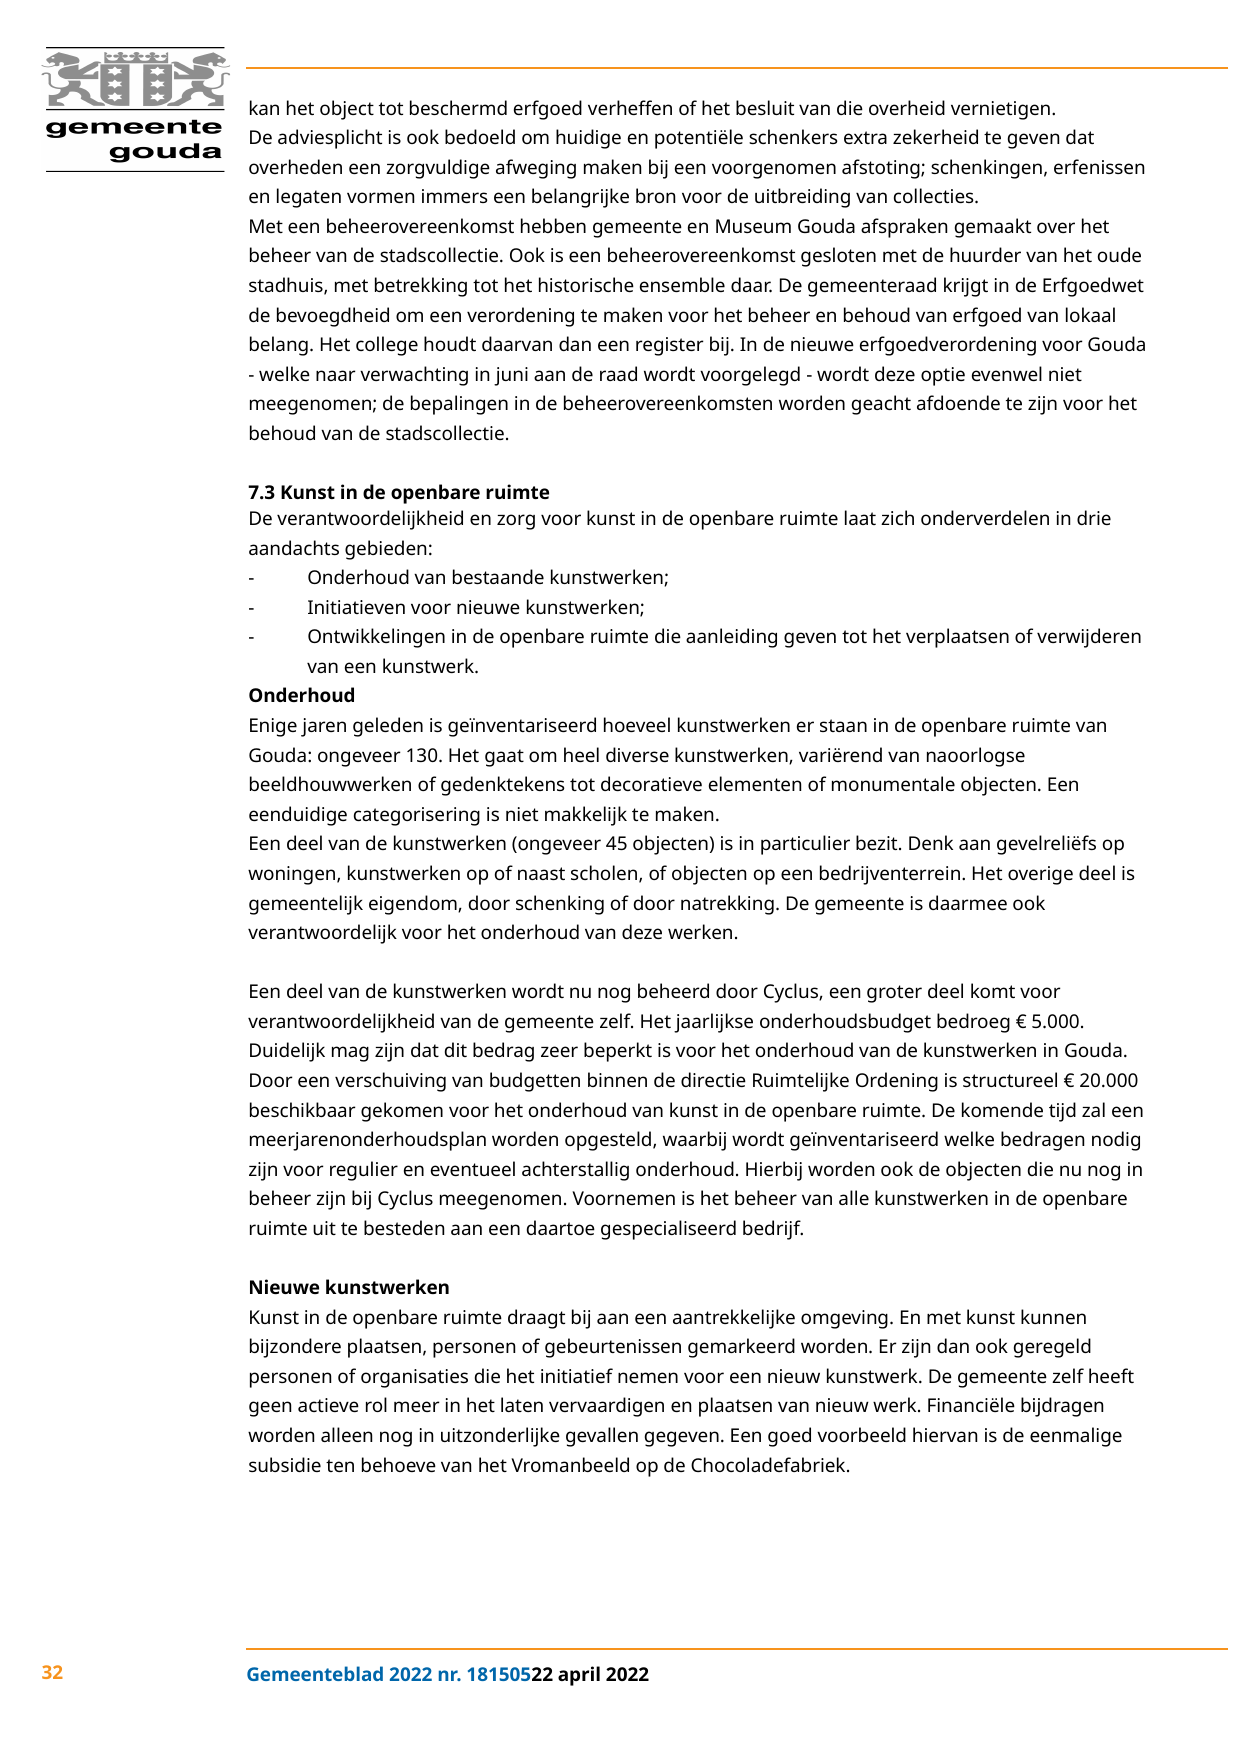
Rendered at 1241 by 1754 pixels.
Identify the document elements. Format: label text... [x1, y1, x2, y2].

picture [41, 47, 231, 172]
text De adviesplicht is ook bedoeld om huidige en potentiële schenkers extra zekerheid te geven dat overheden een zorgvuldige afweging maken bij een voorgenomen afstoting; schenkingen, erfenissen en legaten vormen immers een belangrijke bron voor de uitbreiding van collecties. [248, 124, 1152, 209]
text kan het object tot beschermd erfgoed verheffen of het besluit van die overheid vernietigen. [248, 95, 1152, 121]
list Ontwikkelingen in de openbare ruimte die aanleiding geven tot het verplaatsen of verwijderen van een kunstwerk. [248, 623, 1152, 679]
text De verantwoordelijkheid en zorg voor kunst in de openbare ruimte laat zich onderverdelen in drie aandachts gebieden: [248, 505, 1152, 560]
text Nieuwe kunstwerken [248, 1274, 1152, 1300]
text 7.3 Kunst in de openbare ruimte [248, 479, 1152, 505]
text Een deel van de kunstwerken (ongeveer 45 objecten) is in particulier bezit. Denk aan gevelreliëfs op woningen, kunstwerken op of naast scholen, of objecten op een bedrijventerrein. Het overige deel is gemeentelijk eigendom, door schenking of door natrekking. De gemeente is daarmee ook verantwoordelijk voor het onderhoud van deze werken. [248, 831, 1152, 945]
text Onderhoud [248, 683, 1152, 708]
list Onderhoud van bestaande kunstwerken; [248, 564, 1152, 590]
text Kunst in de openbare ruimte draagt bij aan een aantrekkelijke omgeving. En met kunst kunnen bijzondere plaatsen, personen of gebeurtenissen gemarkeerd worden. Er zijn dan ook geregeld personen of organisaties die het initiatief nemen voor een nieuw kunstwerk. De gemeente zelf heeft geen actieve rol meer in het laten vervaardigen en plaatsen van nieuw werk. Financiële bijdragen worden alleen nog in uitzonderlijke gevallen gegeven. Een goed voorbeeld hiervan is de eenmalige subsidie ten behoeve van het Vromanbeeld op de Chocoladefabriek. [248, 1304, 1152, 1477]
list Initiatieven voor nieuwe kunstwerken; [248, 594, 1152, 619]
text Enige jaren geleden is geïnventariseerd hoeveel kunstwerken er staan in de openbare ruimte van Gouda: ongeveer­ 130. Het gaat om heel diverse kunstwerken, variërend van naoorlogse beeldhouwwerken of gedenktekens tot decoratieve elementen of monumentale objecten. Een eenduidige categorisering is niet makkelijk te maken. [248, 712, 1152, 827]
text Met een beheerovereenkomst hebben gemeente en ­Museum Gouda afspraken gemaakt over het beheer van de stadscollectie. Ook is een beheerovereenkomst gesloten met de huurder van het oude stadhuis, met betrekking tot het historische ensemble daar. De gemeenteraad krijgt in de Erfgoedwet de bevoegdheid om een verordening te maken voor het beheer en behoud van erfgoed van lokaal belang. Het college houdt daarvan dan een register bij. In de nieuwe erfgoedverordening voor Gouda - welke naar verwachting in juni aan de raad wordt voorgelegd - wordt deze optie evenwel niet meegenomen; de bepalingen in de beheerovereenkomsten worden geacht afdoende te zijn voor het behoud van de stadscollectie. [248, 213, 1152, 446]
text Een deel van de kunstwerken wordt nu nog beheerd door Cyclus, een groter deel komt voor verantwoordelijkheid van de gemeente zelf. Het jaarlijkse onderhoudsbudget bedroeg € 5.000. Duidelijk mag zijn dat dit bedrag zeer beperkt is voor het onderhoud van de kunstwerken in Gouda. Door een verschuiving van budgetten binnen de directie Ruimtelijke Ordening is structureel € 20.000 beschikbaar gekomen voor het onderhoud van kunst in de openbare ruimte. De komende tijd zal een meerjarenonderhoudsplan worden opgesteld, waarbij wordt geïnventariseerd welke bedragen nodig zijn voor regulier en eventueel achterstallig onderhoud. Hierbij worden ook de objecten die nu nog in beheer zijn bij Cyclus meegenomen­. Voornemen is het beheer van alle kunstwerken in de openbare ruimte uit te besteden aan een daartoe gespecialiseerd bedrijf. [248, 978, 1152, 1241]
